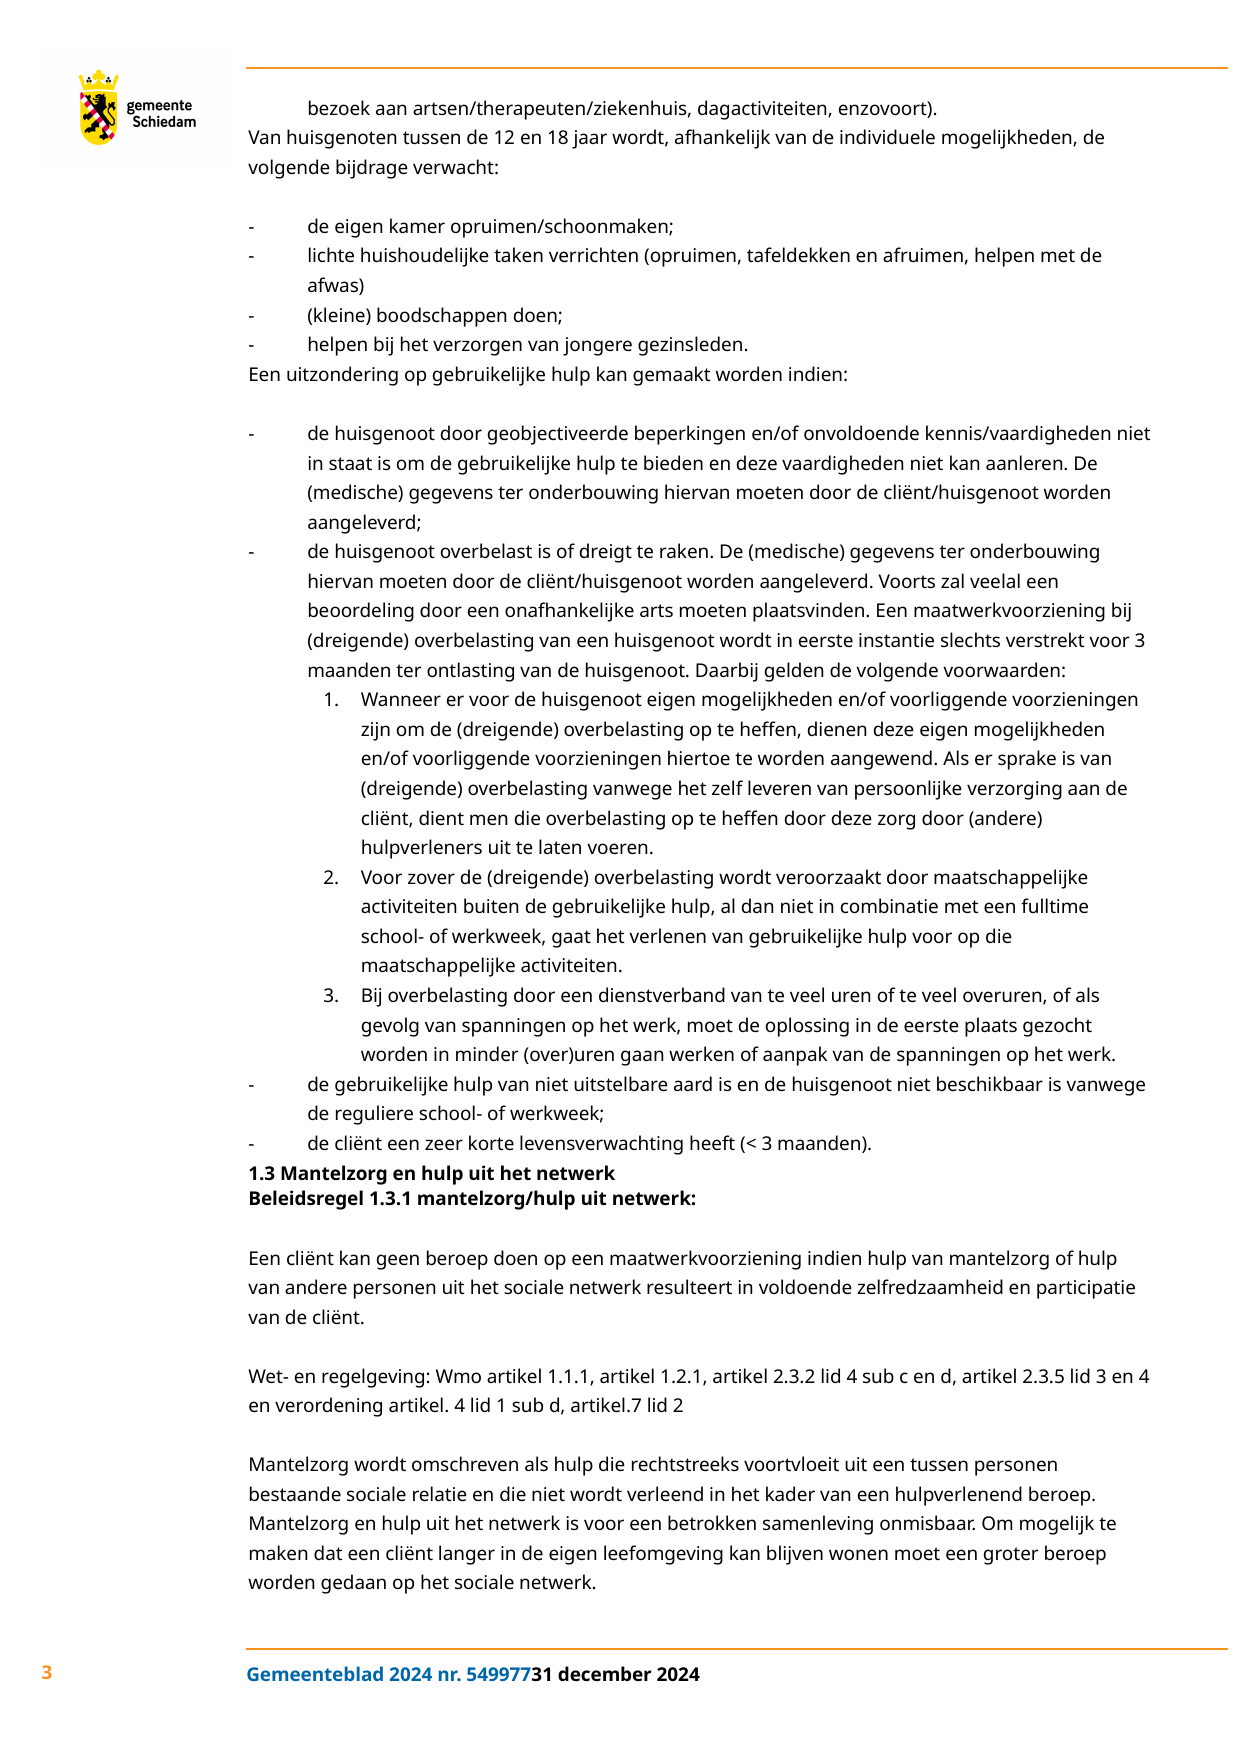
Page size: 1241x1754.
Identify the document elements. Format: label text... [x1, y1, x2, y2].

text Een uitzondering op gebruikelijke hulp kan gemaakt worden indien: [248, 361, 1152, 387]
list helpen bij het verzorgen van jongere gezinsleden. [248, 331, 1152, 357]
list Wanneer er voor de huisgenoot eigen mogelijkheden en/of voorliggende voorzieningen zijn om de (dreigende) overbelasting op te heffen, dienen deze eigen mogelijkheden en/of voorliggende voorzieningen hiertoe te worden aangewend. Als er sprake is van (dreigende) overbelasting vanwege het zelf leveren van persoonlijke verzorging aan de cliënt, dient men die overbelasting op te heffen door deze zorg door (andere) hulpverleners uit te laten voeren. [323, 686, 1152, 860]
text Van huisgenoten tussen de 12 en 18 jaar wordt, afhankelijk van de individuele mogelijkheden, de volgende bijdrage verwacht: [248, 124, 1152, 180]
list lichte huishoudelijke taken verrichten (opruimen, tafeldekken en afruimen, helpen met de afwas) [248, 243, 1152, 298]
list de huisgenoot door geobjectiveerde beperkingen en/of onvoldoende kennis/vaardigheden niet in staat is om de gebruikelijke hulp te bieden en deze vaardigheden niet kan aanleren. De (medische) gegevens ter onderbouwing hiervan moeten door de cliënt/huisgenoot worden aangeleverd; [248, 420, 1152, 535]
picture [41, 47, 231, 172]
list Bij overbelasting door een dienstverband van te veel uren of te veel overuren, of als gevolg van spanningen op het werk, moet de oplossing in de eerste plaats gezocht worden in minder (over)uren gaan werken of aanpak van de spanningen op het werk. [323, 982, 1152, 1067]
text 1.3 Mantelzorg en hulp uit het netwerk [248, 1160, 1152, 1186]
table_header Beleidsregel 1.3.1 mantelzorg/hulp uit netwerk: Een cliënt kan geen beroep doen op een maatwerkvoorziening indien hulp van mantelzorg of hulp van andere personen uit het sociale netwerk resulteert in voldoende zelfredzaamheid en participatie van de cliënt. Wet- en regelgeving: Wmo artikel 1.1.1, artikel 1.2.1, artikel 2.3.2 lid 4 sub c en d, artikel 2.3.5 lid 3 en 4 en verordening artikel. 4 lid 1 sub d, artikel.7 lid 2 [248, 1186, 1152, 1418]
list de gebruikelijke hulp van niet uitstelbare aard is en de huisgenoot niet beschikbaar is vanwege de reguliere school- of werkweek; [248, 1071, 1152, 1126]
text Mantelzorg wordt omschreven als hulp die rechtstreeks voortvloeit uit een tussen personen bestaande sociale relatie en die niet wordt verleend in het kader van een hulpverlenend beroep. Mantelzorg en hulp uit het netwerk is voor een betrokken samenleving onmisbaar. Om mogelijk te maken dat een cliënt langer in de eigen leefomgeving kan blijven wonen moet een groter beroep worden gedaan op het sociale netwerk. [248, 1451, 1152, 1595]
list bezoek aan artsen/therapeuten/ziekenhuis, dagactiviteiten, enzovoort). [248, 95, 1152, 121]
list de huisgenoot overbelast is of dreigt te raken. De (medische) gegevens ter onderbouwing hiervan moeten door de cliënt/huisgenoot worden aangeleverd. Voorts zal veelal een beoordeling door een onafhankelijke arts moeten plaatsvinden. Een maatwerkvoorziening bij (dreigende) overbelasting van een huisgenoot wordt in eerste instantie slechts verstrekt voor 3 maanden ter ontlasting van de huisgenoot. Daarbij gelden de volgende voorwaarden: [248, 538, 1152, 683]
list (kleine) boodschappen doen; [248, 302, 1152, 328]
list Voor zover de (dreigende) overbelasting wordt veroorzaakt door maatschappelijke activiteiten buiten de gebruikelijke hulp, al dan niet in combinatie met een fulltime school- of werkweek, gaat het verlenen van gebruikelijke hulp voor op die maatschappelijke activiteiten. [323, 864, 1152, 978]
list de cliënt een zeer korte levensverwachting heeft (< 3 maanden). [248, 1130, 1152, 1156]
list de eigen kamer opruimen/schoonmaken; [248, 213, 1152, 239]
